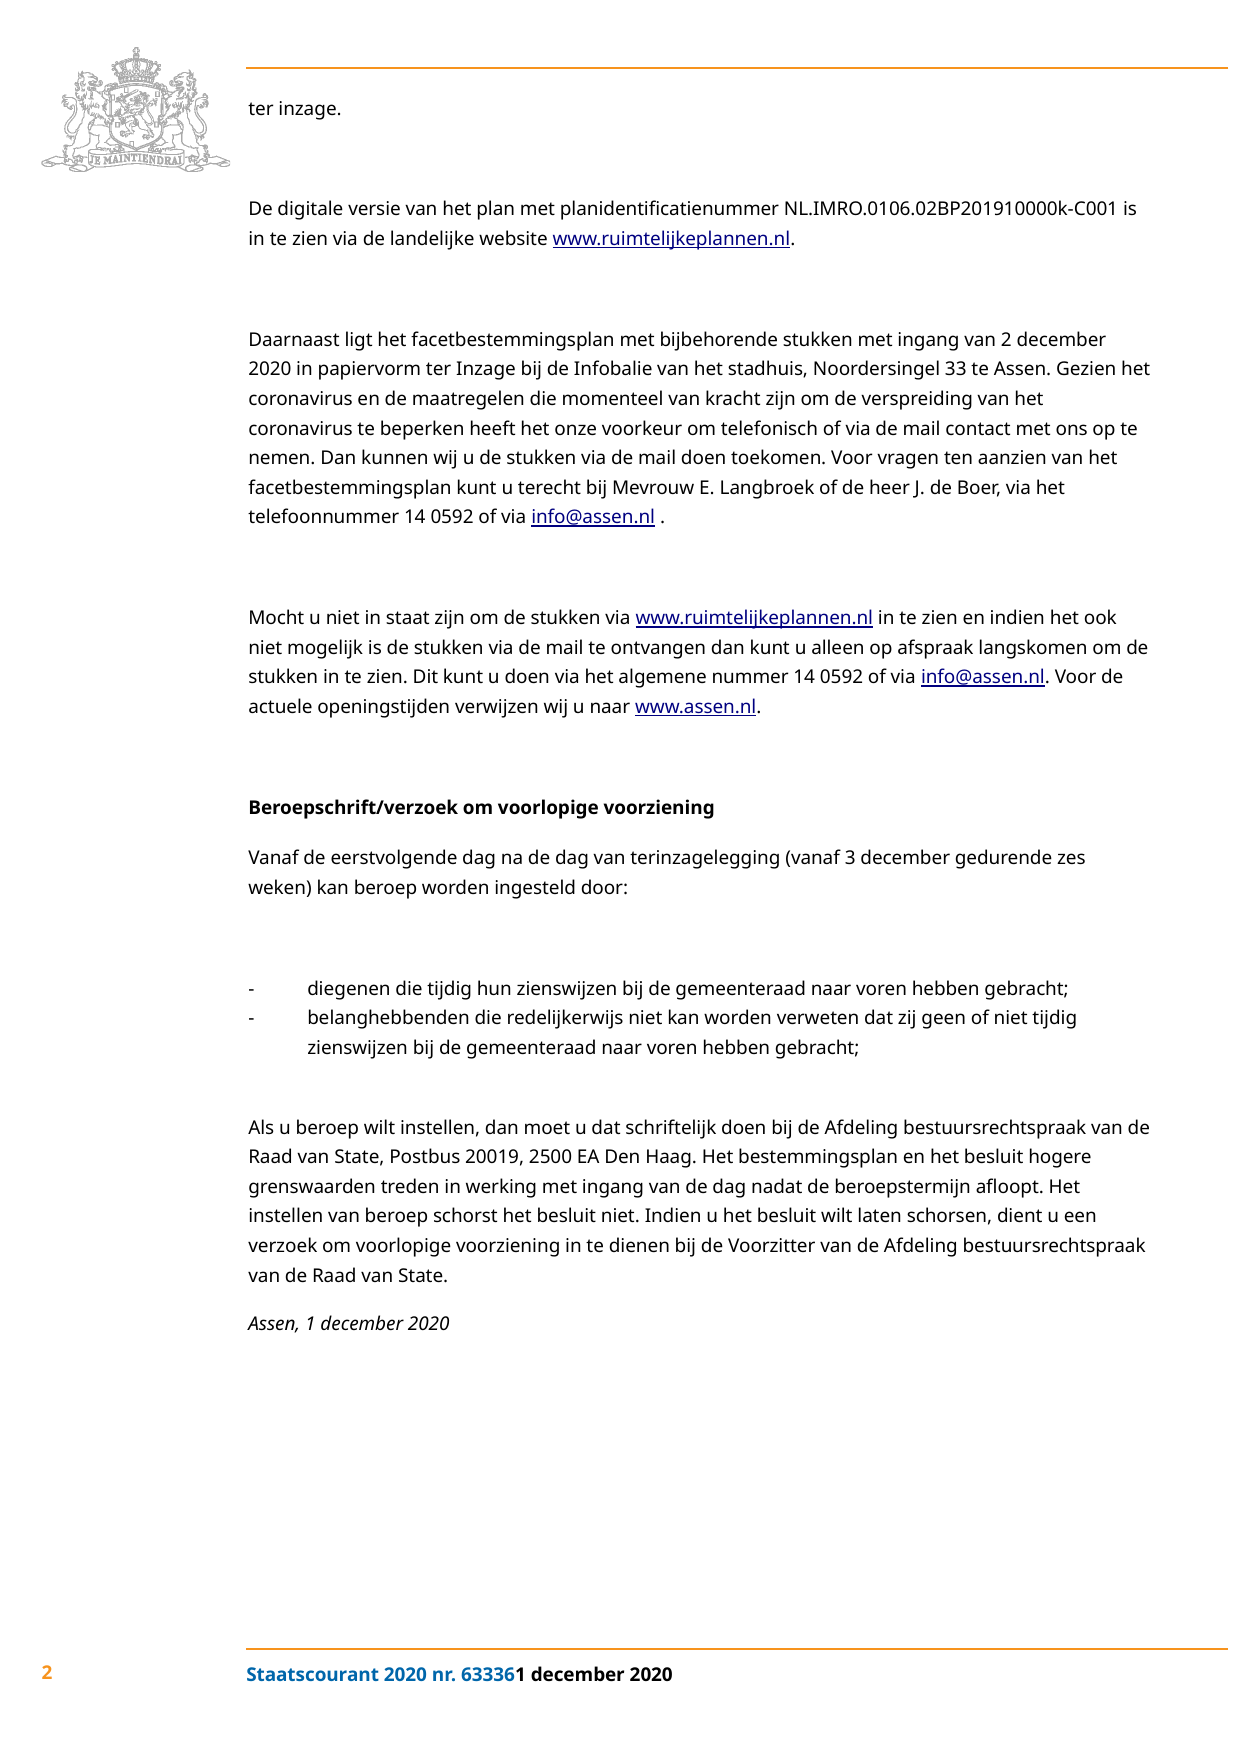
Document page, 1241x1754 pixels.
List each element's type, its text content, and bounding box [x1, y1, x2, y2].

picture [41, 47, 231, 172]
list belanghebbenden die redelijkerwijs niet kan worden verweten dat zij geen of niet tijdig zienswijzen bij de gemeenteraad naar voren hebben gebracht; [248, 1004, 1152, 1060]
text Daarnaast ligt het facetbestemmingsplan met bijbehorende stukken met ingang van 2 december 2020 in papiervorm ter Inzage bij de Infobalie van het stadhuis, Noordersingel 33 te Assen. Gezien het coronavirus en de maatregelen die momenteel van kracht zijn om de verspreiding van het coronavirus te beperken heeft het onze voorkeur om telefonisch of via de mail contact met ons op te nemen. Dan kunnen wij u de stukken via de mail doen toekomen. Voor vragen ten aanzien van het facetbestemmingsplan kunt u terecht bij Mevrouw E. Langbroek of de heer J. de Boer, via het telefoonnummer 14 0592 of via info@assen.nl . [248, 326, 1152, 529]
list diegenen die tijdig hun zienswijzen bij de gemeenteraad naar voren hebben gebracht; [248, 975, 1152, 1001]
text Als u beroep wilt instellen, dan moet u dat schriftelijk doen bij de Afdeling bestuursrechtspraak van de Raad van State, Postbus 20019, 2500 EA Den Haag. Het bestemmingsplan en het besluit hogere grenswaarden treden in werking met ingang van de dag nadat de beroepstermijn afloopt. Het instellen van beroep schorst het besluit niet. Indien u het besluit wilt laten schorsen, dient u een verzoek om voorlopige voorziening in te dienen bij de Voorzitter van de Afdeling bestuursrechtspraak van de Raad van State. [248, 1114, 1152, 1288]
text Assen, 1 december 2020 [248, 1310, 1152, 1335]
text Vanaf de eerstvolgende dag na de dag van terinzagelegging (vanaf 3 december gedurende zes weken) kan beroep worden ingesteld door: [248, 844, 1152, 900]
text ter inzage. [248, 95, 1152, 121]
text De digitale versie van het plan met planidentificatienummer NL.IMRO.0106.02BP201910000k-C001 is in te zien via de landelijke website www.ruimtelijkeplannen.nl. [248, 196, 1152, 251]
text Mocht u niet in staat zijn om de stukken via www.ruimtelijkeplannen.nl in te zien en indien het ook niet mogelijk is de stukken via de mail te ontvangen dan kunt u alleen op afspraak langskomen om de stukken in te zien. Dit kunt u doen via het algemene nummer 14 0592 of via info@assen.nl. Voor de actuele openingstijden verwijzen wij u naar www.assen.nl. [248, 604, 1152, 719]
text Beroepschrift/verzoek om voorlopige voorziening [248, 794, 1152, 820]
